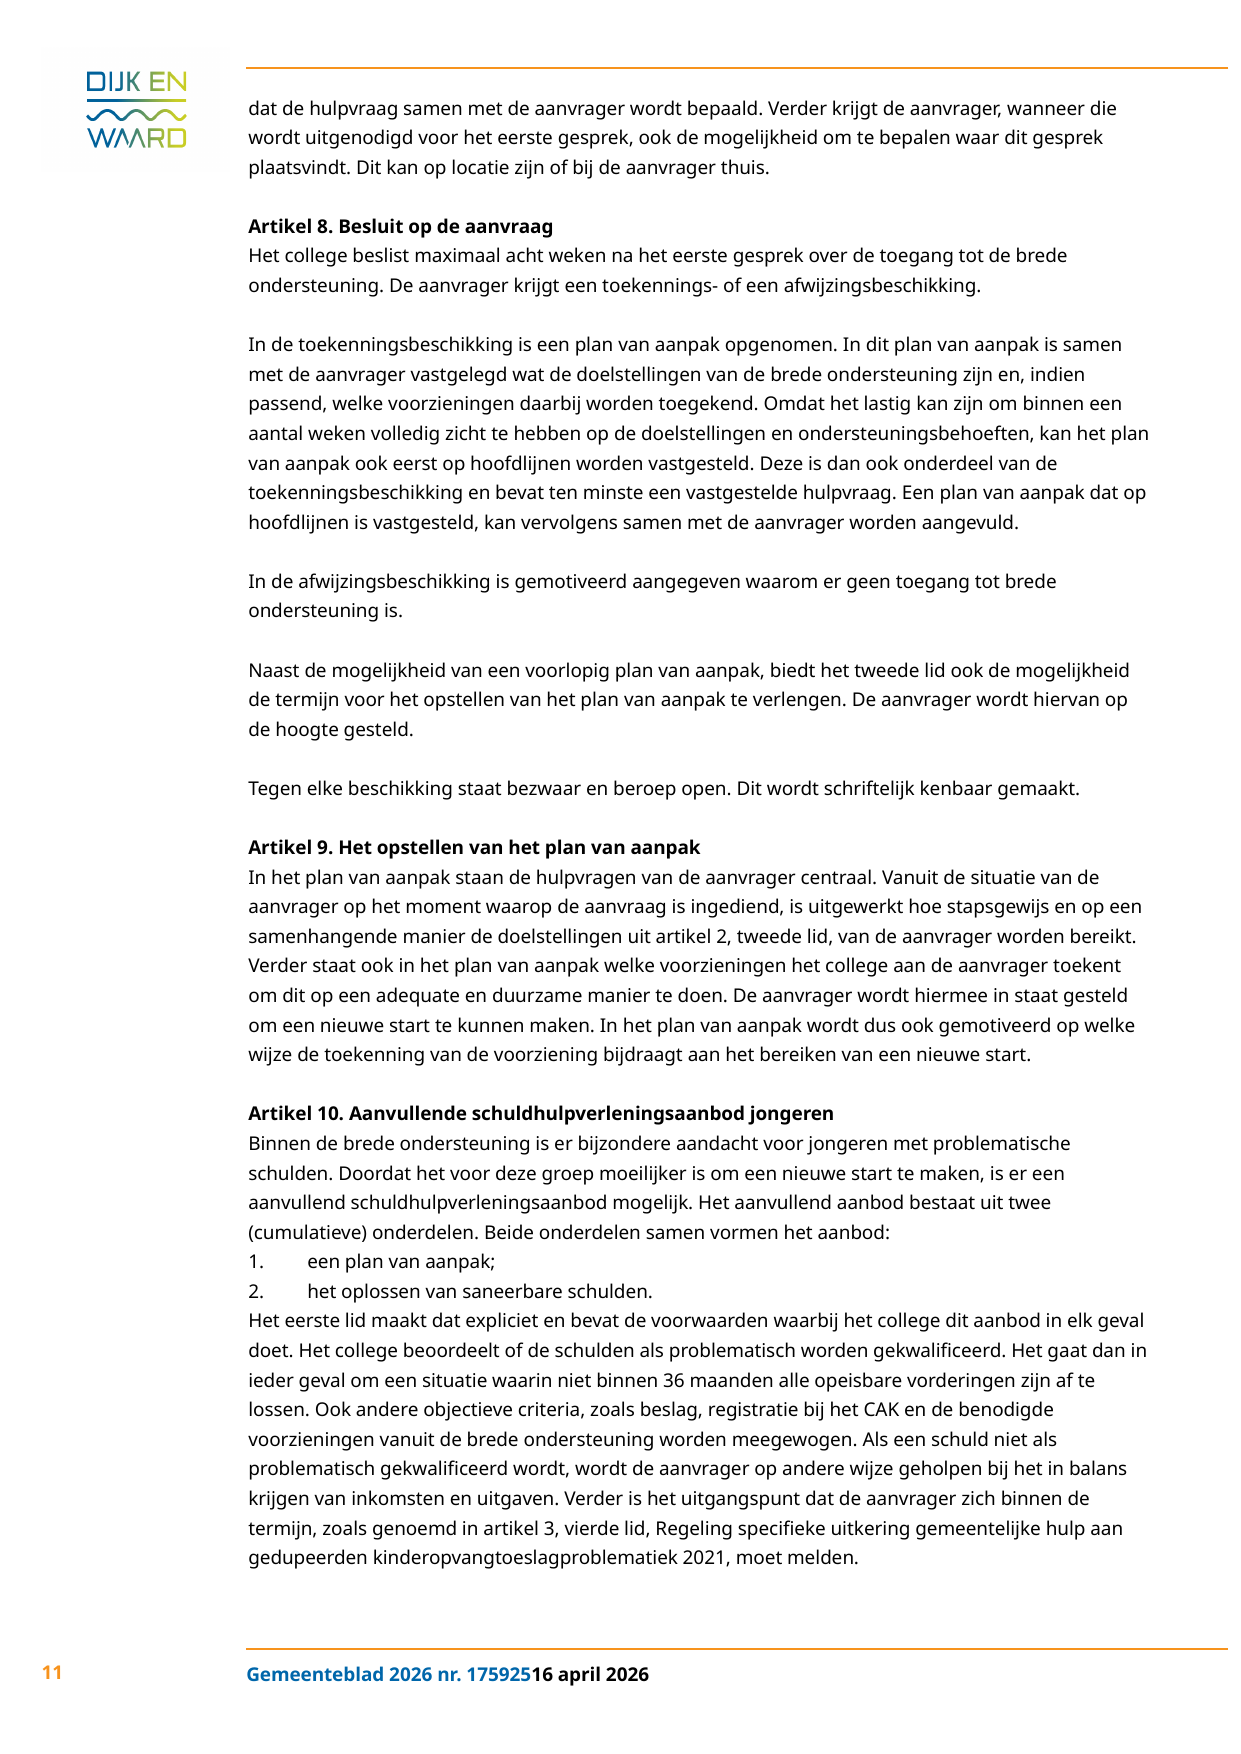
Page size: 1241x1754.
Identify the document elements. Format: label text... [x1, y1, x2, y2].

text In de afwijzingsbeschikking is gemotiveerd aangegeven waarom er geen toegang tot brede ondersteuning is. [248, 568, 1152, 623]
list een plan van aanpak; [248, 1248, 1152, 1274]
text In het plan van aanpak staan de hulpvragen van de aanvrager centraal. Vanuit de situatie van de aanvrager op het moment waarop de aanvraag is ingediend, is uitgewerkt hoe stapsgewijs en op een samenhangende manier de doelstellingen uit artikel 2, tweede lid, van de aanvrager worden bereikt. Verder staat ook in het plan van aanpak welke voorzieningen het college aan de aanvrager toekent om dit op een adequate en duurzame manier te doen. De aanvrager wordt hiermee in staat gesteld om een nieuwe start te kunnen maken. In het plan van aanpak wordt dus ook gemotiveerd op welke wijze de toekenning van de voorziening bijdraagt aan het bereiken van een nieuwe start. [248, 864, 1152, 1067]
list het oplossen van saneerbare schulden. [248, 1278, 1152, 1304]
text Artikel 10. Aanvullende schuldhulpverleningsaanbod jongeren [248, 1101, 1152, 1126]
text Artikel 8. Besluit op de aanvraag [248, 213, 1152, 239]
text Binnen de brede ondersteuning is er bijzondere aandacht voor jongeren met problematische schulden. Doordat het voor deze groep moeilijker is om een nieuwe start te maken, is er een aanvullend schuldhulpverleningsaanbod mogelijk. Het aanvullend aanbod bestaat uit twee (cumulatieve) onderdelen. Beide onderdelen samen vormen het aanbod: [248, 1130, 1152, 1245]
text Tegen elke beschikking staat bezwaar en beroep open. Dit wordt schriftelijk kenbaar gemaakt. [248, 775, 1152, 801]
picture [41, 47, 231, 172]
text dat de hulpvraag samen met de aanvrager wordt bepaald. Verder krijgt de aanvrager, wanneer die wordt uitgenodigd voor het eerste gesprek, ook de mogelijkheid om te bepalen waar dit gesprek plaatsvindt. Dit kan op locatie zijn of bij de aanvrager thuis. [248, 95, 1152, 180]
text In de toekenningsbeschikking is een plan van aanpak opgenomen. In dit plan van aanpak is samen met de aanvrager vastgelegd wat de doelstellingen van de brede ondersteuning zijn en, indien passend, welke voorzieningen daarbij worden toegekend. Omdat het lastig kan zijn om binnen een aantal weken volledig zicht te hebben op de doelstellingen en ondersteuningsbehoeften, kan het plan van aanpak ook eerst op hoofdlijnen worden vastgesteld. Deze is dan ook onderdeel van de toekenningsbeschikking en bevat ten minste een vastgestelde hulpvraag. Een plan van aanpak dat op hoofdlijnen is vastgesteld, kan vervolgens samen met de aanvrager worden aangevuld. [248, 331, 1152, 535]
text Het college beslist maximaal acht weken na het eerste gesprek over de toegang tot de brede ondersteuning. De aanvrager krijgt een toekennings- of een afwijzingsbeschikking. [248, 243, 1152, 298]
text Het eerste lid maakt dat expliciet en bevat de voorwaarden waarbij het college dit aanbod in elk geval doet. Het college beoordeelt of de schulden als problematisch worden gekwalificeerd. Het gaat dan in ieder geval om een situatie waarin niet binnen 36 maanden alle opeisbare vorderingen zijn af te lossen. Ook andere objectieve criteria, zoals beslag, registratie bij het CAK en de benodigde voorzieningen vanuit de brede ondersteuning worden meegewogen. Als een schuld niet als problematisch gekwalificeerd wordt, wordt de aanvrager op andere wijze geholpen bij het in balans krijgen van inkomsten en uitgaven. Verder is het uitgangspunt dat de aanvrager zich binnen de termijn, zoals genoemd in artikel 3, vierde lid, Regeling specifieke uitkering gemeentelijke hulp aan gedupeerden kinderopvangtoeslagproblematiek 2021, moet melden. [248, 1308, 1152, 1570]
text Naast de mogelijkheid van een voorlopig plan van aanpak, biedt het tweede lid ook de mogelijkheid de termijn voor het opstellen van het plan van aanpak te verlengen. De aanvrager wordt hiervan op de hoogte gesteld. [248, 657, 1152, 742]
text Artikel 9. Het opstellen van het plan van aanpak [248, 834, 1152, 860]
